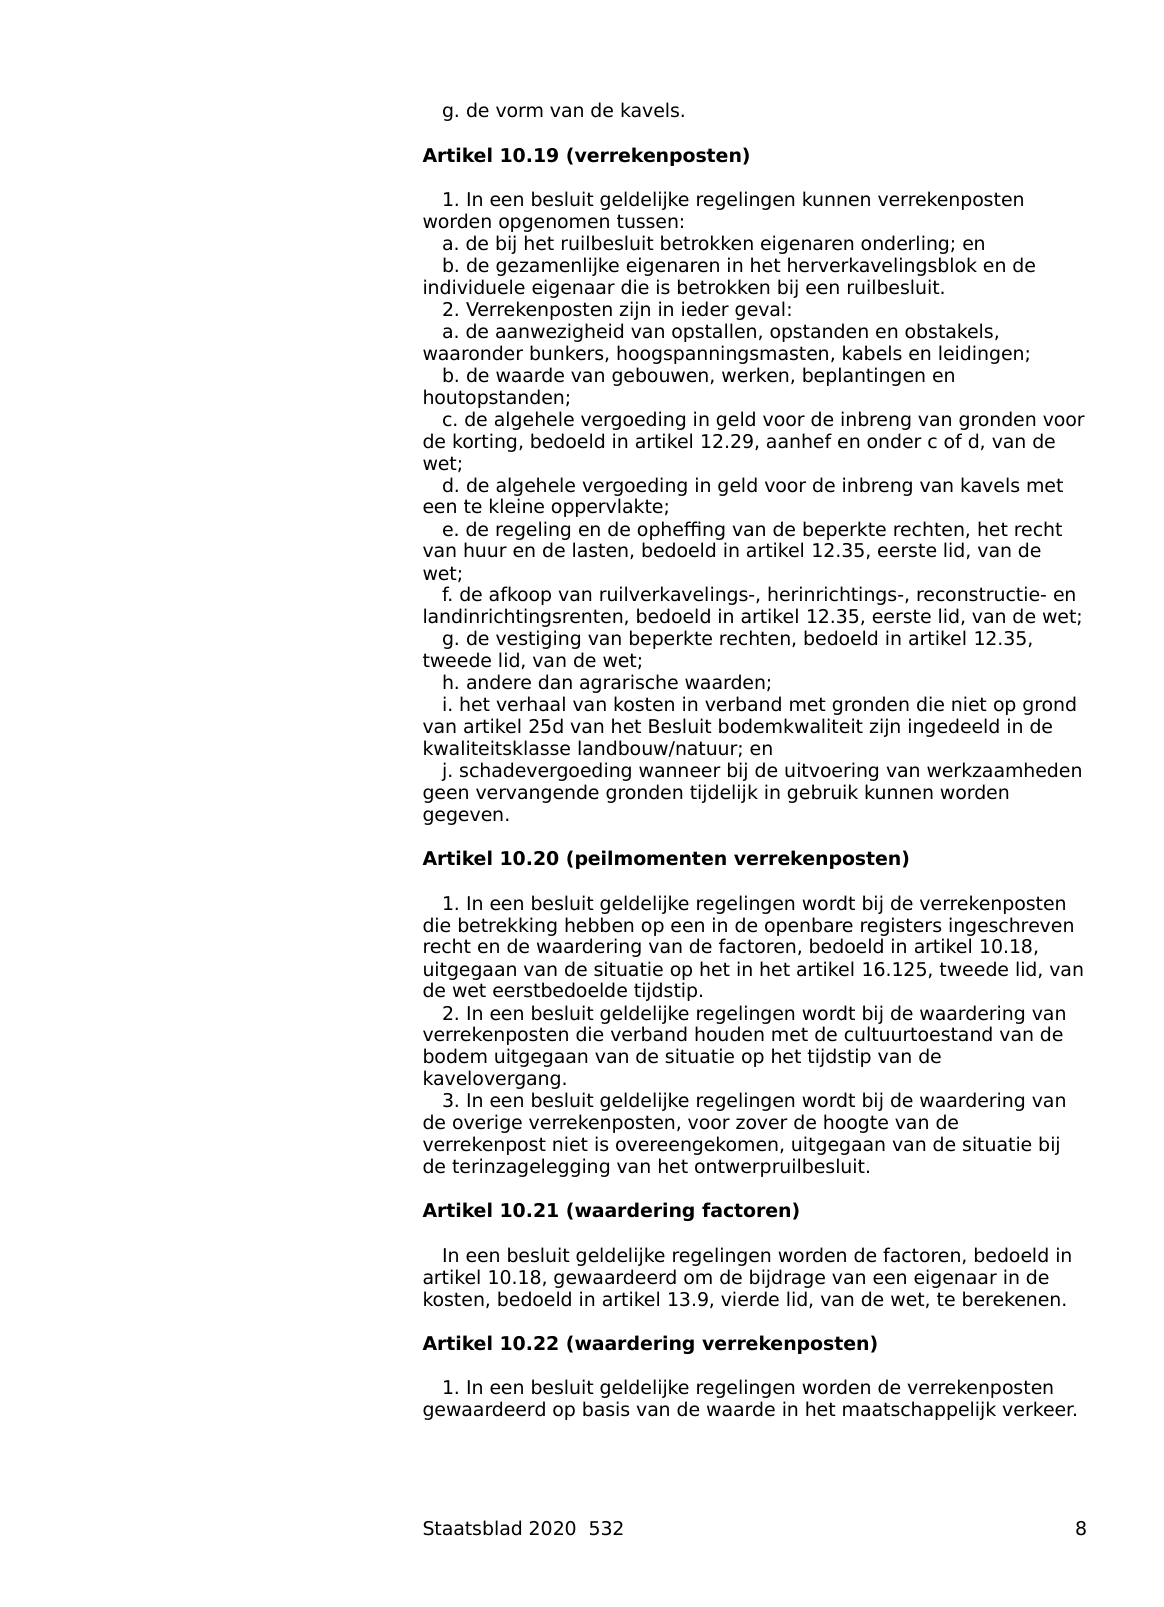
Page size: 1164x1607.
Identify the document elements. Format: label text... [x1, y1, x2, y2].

text f. de afkoop van ruilverkavelings-, herinrichtings-, reconstructie- en landinrichtingsrenten, bedoeld in artikel 12.35, eerste lid, van de wet; [422, 584, 1087, 628]
text g. de vorm van de kavels. [422, 100, 1087, 122]
subtitle Artikel 10.19 (verrekenposten) [422, 144, 1087, 167]
text b. de waarde van gebouwen, werken, beplantingen en houtopstanden; [422, 364, 1087, 408]
subtitle Artikel 10.20 (peilmomenten verrekenposten) [422, 848, 1087, 870]
text a. de aanwezigheid van opstallen, opstanden en obstakels, waaronder bunkers, hoogspanningsmasten, kabels en leidingen; [422, 321, 1087, 364]
text 1. In een besluit geldelijke regelingen worden de verrekenposten gewaardeerd op basis van de waarde in het maatschappelijk verkeer. [422, 1377, 1087, 1421]
text 2. In een besluit geldelijke regelingen wordt bij de waardering van verrekenposten die verband houden met de cultuurtoestand van de bodem uitgegaan van de situatie op het tijdstip van de kavelovergang. [422, 1002, 1087, 1090]
text c. de algehele vergoeding in geld voor de inbreng van gronden voor de korting, bedoeld in artikel 12.29, aanhef en onder c of d, van de wet; [422, 408, 1087, 474]
text In een besluit geldelijke regelingen worden de factoren, bedoeld in artikel 10.18, gewaardeerd om de bijdrage van een eigenaar in de kosten, bedoeld in artikel 13.9, vierde lid, van de wet, te berekenen. [422, 1244, 1087, 1311]
text e. de regeling en de opheffing van de beperkte rechten, het recht van huur en de lasten, bedoeld in artikel 12.35, eerste lid, van de wet; [422, 518, 1087, 584]
text d. de algehele vergoeding in geld voor de inbreng van kavels met een te kleine oppervlakte; [422, 474, 1087, 518]
text j. schadevergoeding wanneer bij de uitvoering van werkzaamheden geen vervangende gronden tijdelijk in gebruik kunnen worden gegeven. [422, 760, 1087, 826]
text h. andere dan agrarische waarden; [422, 672, 1087, 694]
text 1. In een besluit geldelijke regelingen kunnen verrekenposten worden opgenomen tussen: [422, 189, 1087, 233]
text b. de gezamenlijke eigenaren in het herverkavelingsblok en de individuele eigenaar die is betrokken bij een ruilbesluit. [422, 255, 1087, 299]
subtitle Artikel 10.21 (waardering factoren) [422, 1200, 1087, 1222]
text 1. In een besluit geldelijke regelingen wordt bij de verrekenposten die betrekking hebben op een in de openbare registers ingeschreven recht en de waardering van de factoren, bedoeld in artikel 10.18, uitgegaan van de situatie op het in het artikel 16.125, tweede lid, van de wet eerstbedoelde tijdstip. [422, 892, 1087, 1002]
text 2. Verrekenposten zijn in ieder geval: [422, 299, 1087, 321]
text 3. In een besluit geldelijke regelingen wordt bij de waardering van de overige verrekenposten, voor zover de hoogte van de verrekenpost niet is overeengekomen, uitgegaan van de situatie bij de terinzagelegging van het ontwerpruilbesluit. [422, 1090, 1087, 1178]
text i. het verhaal van kosten in verband met gronden die niet op grond van artikel 25d van het Besluit bodemkwaliteit zijn ingedeeld in de kwaliteitsklasse landbouw/natuur; en [422, 694, 1087, 760]
text a. de bij het ruilbesluit betrokken eigenaren onderling; en [422, 233, 1087, 255]
text g. de vestiging van beperkte rechten, bedoeld in artikel 12.35, tweede lid, van de wet; [422, 628, 1087, 672]
subtitle Artikel 10.22 (waardering verrekenposten) [422, 1333, 1087, 1355]
